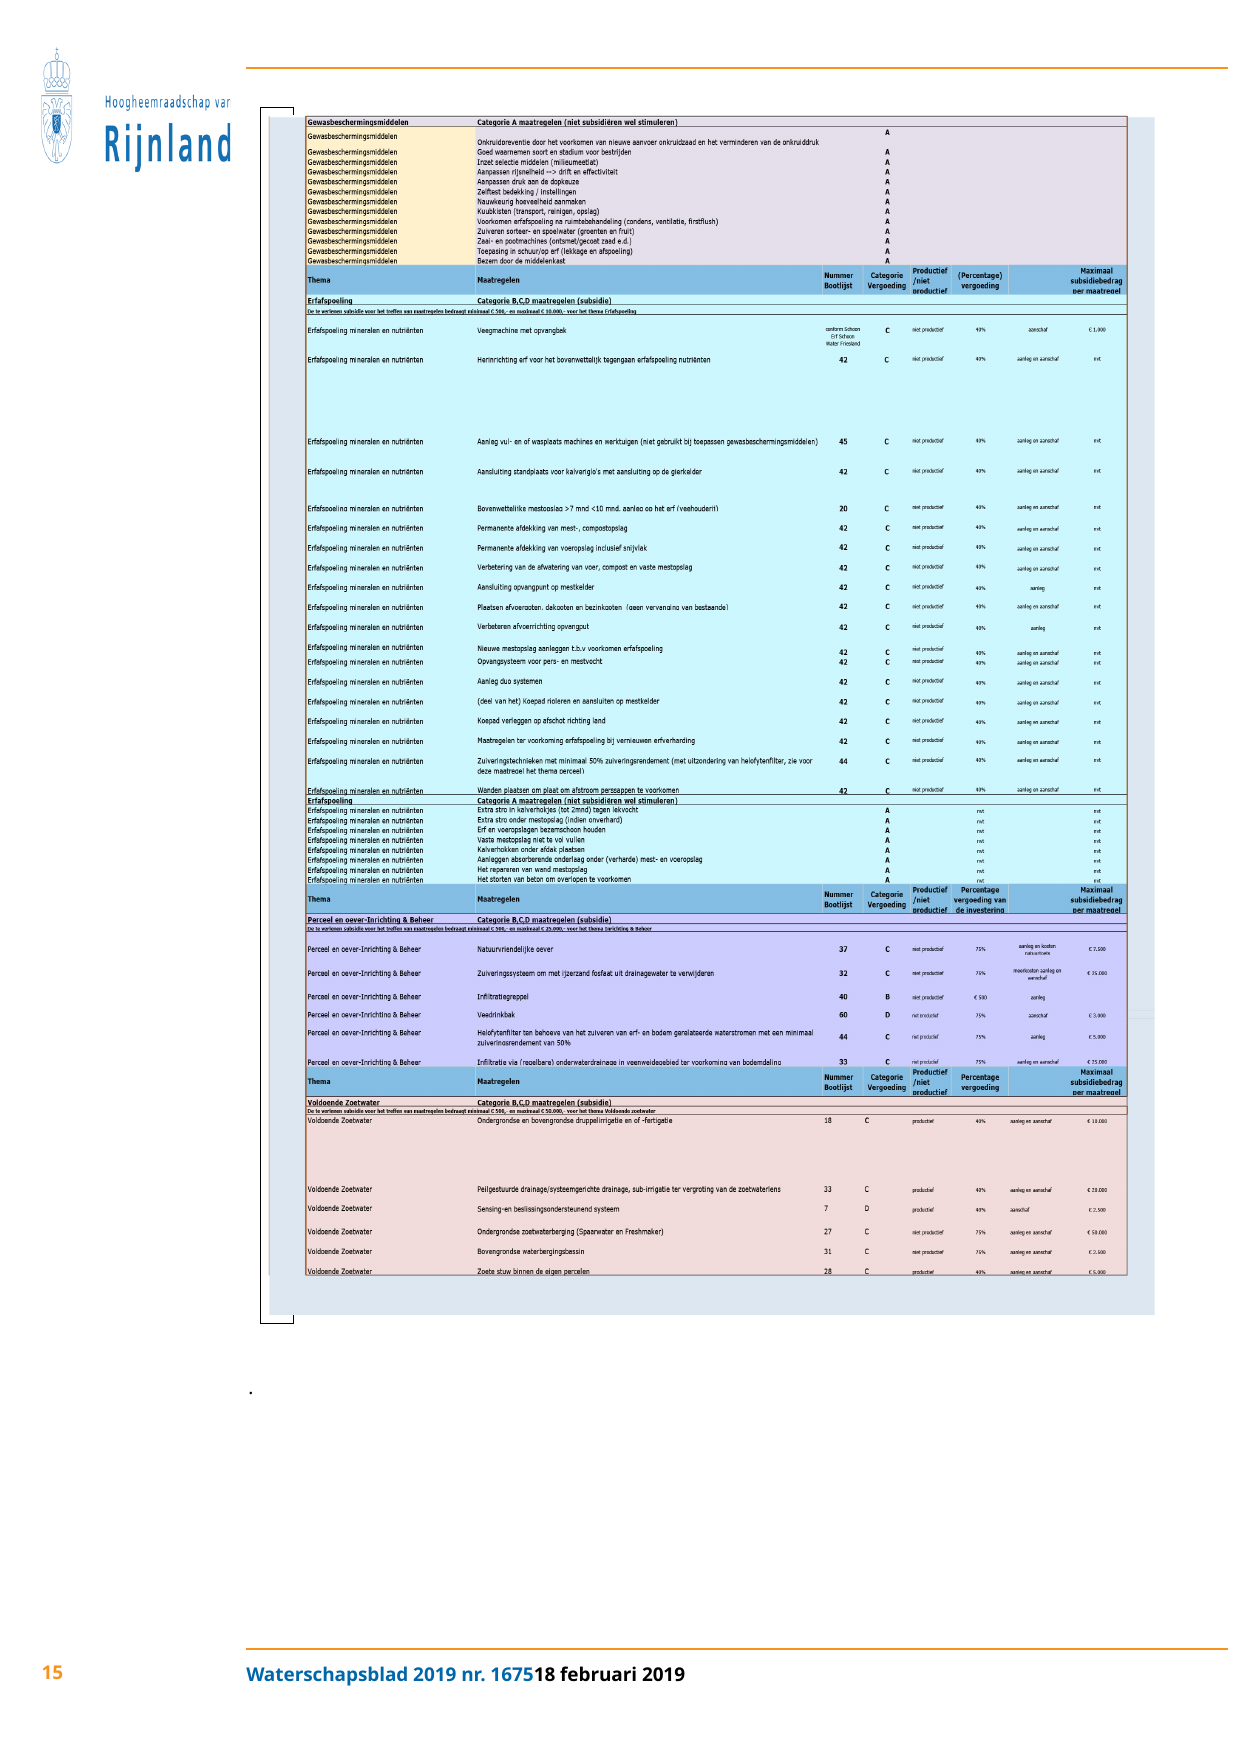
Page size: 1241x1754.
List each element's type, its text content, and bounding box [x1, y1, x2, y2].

text . [248, 1374, 1152, 1400]
picture [41, 47, 231, 172]
picture [268, 115, 1155, 1315]
